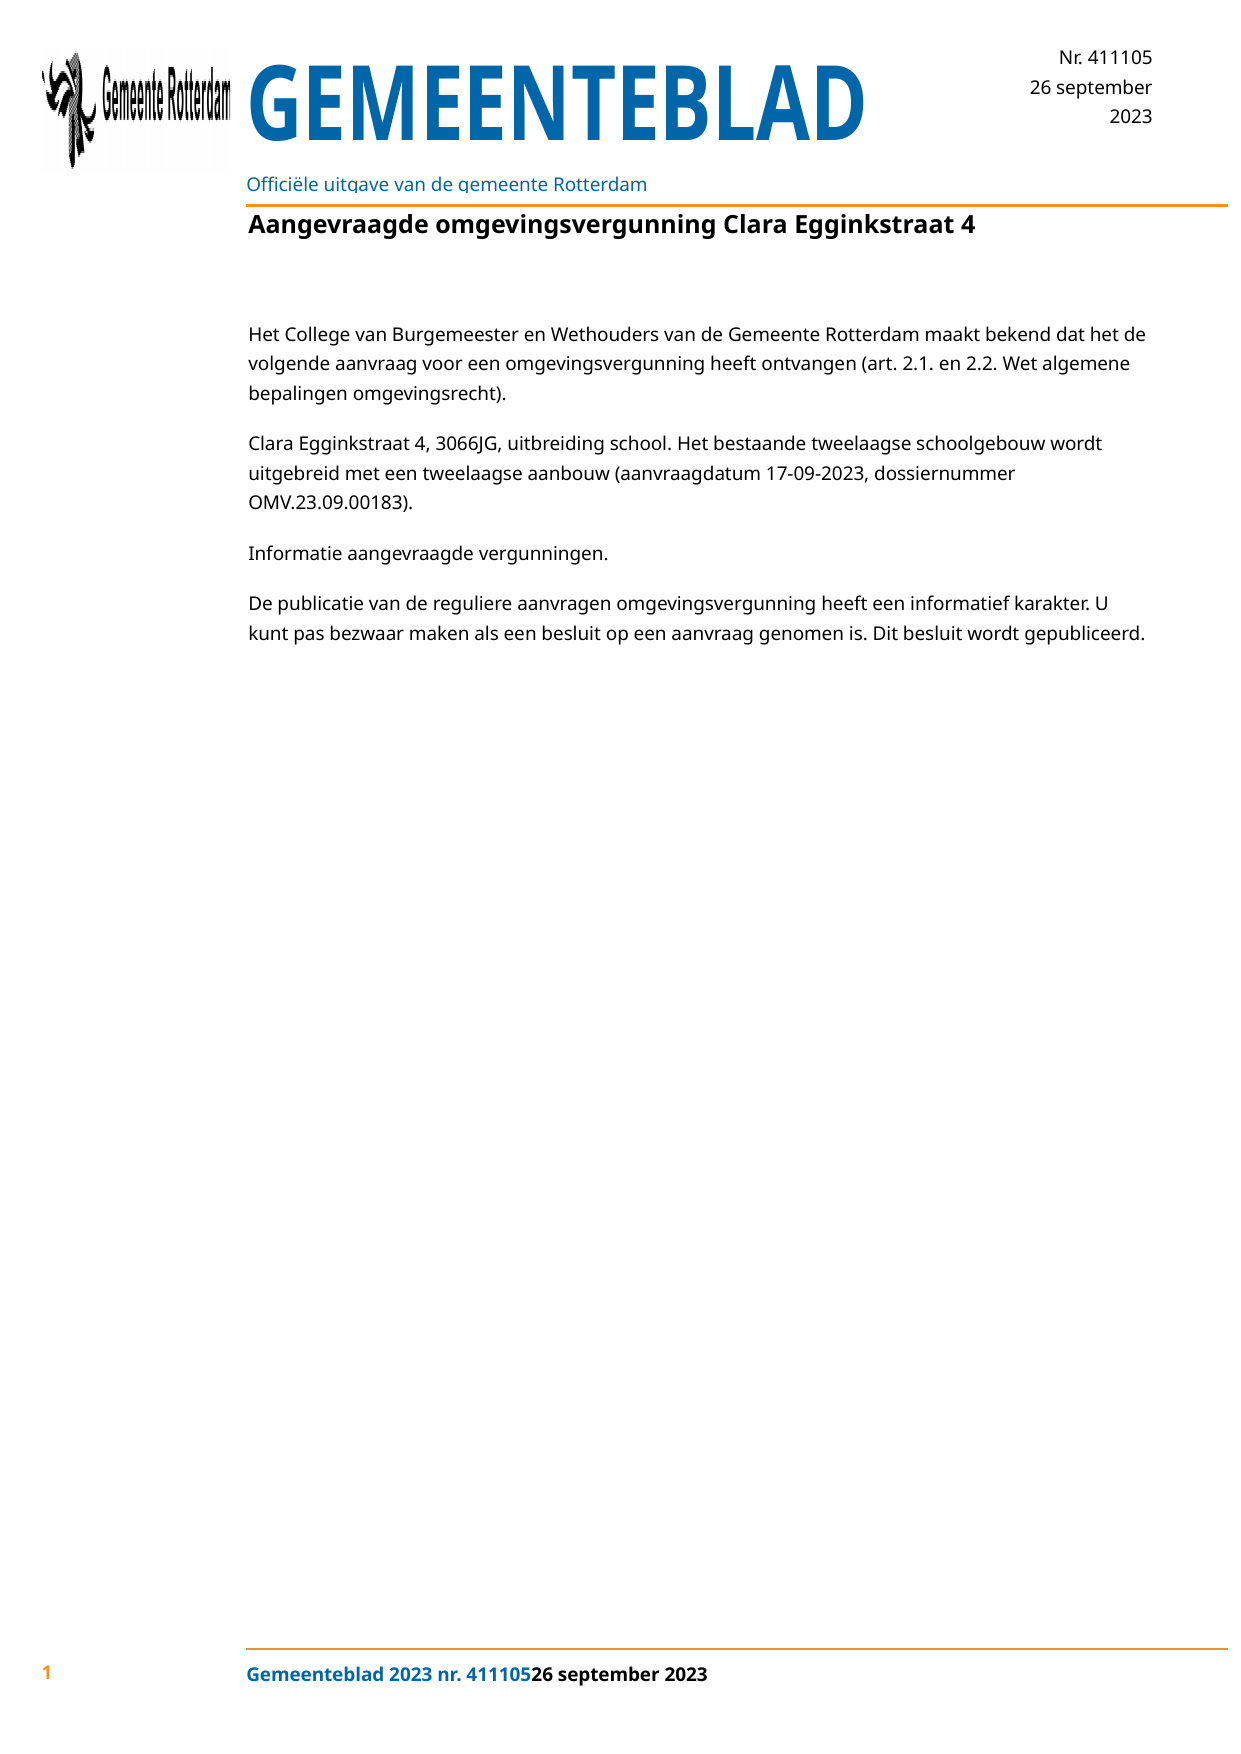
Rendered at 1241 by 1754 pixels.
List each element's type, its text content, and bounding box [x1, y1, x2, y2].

text Aangevraagde omgevingsvergunning Clara Egginkstraat 4 [248, 207, 1152, 241]
text Het College van Burgemeester en Wethouders van de Gemeente Rotterdam maakt bekend dat het de volgende aanvraag voor een omgevingsvergunning heeft ontvangen (art. 2.1. en 2.2. Wet algemene bepalingen omgevingsrecht). [248, 321, 1152, 406]
text De publicatie van de reguliere aanvragen omgevingsvergunning heeft een informatief karakter. U kunt pas bezwaar maken als een besluit op een aanvraag genomen is. Dit besluit wordt gepubliceerd. [248, 590, 1152, 646]
text Clara Egginkstraat 4, 3066JG, uitbreiding school. Het bestaande tweelaagse schoolgebouw wordt uitgebreid met een tweelaagse aanbouw (aanvraagdatum 17-09-2023, dossiernummer OMV.23.09.00183). [248, 430, 1152, 515]
text Informatie aangevraagde vergunningen. [248, 540, 1152, 566]
picture [41, 47, 231, 172]
